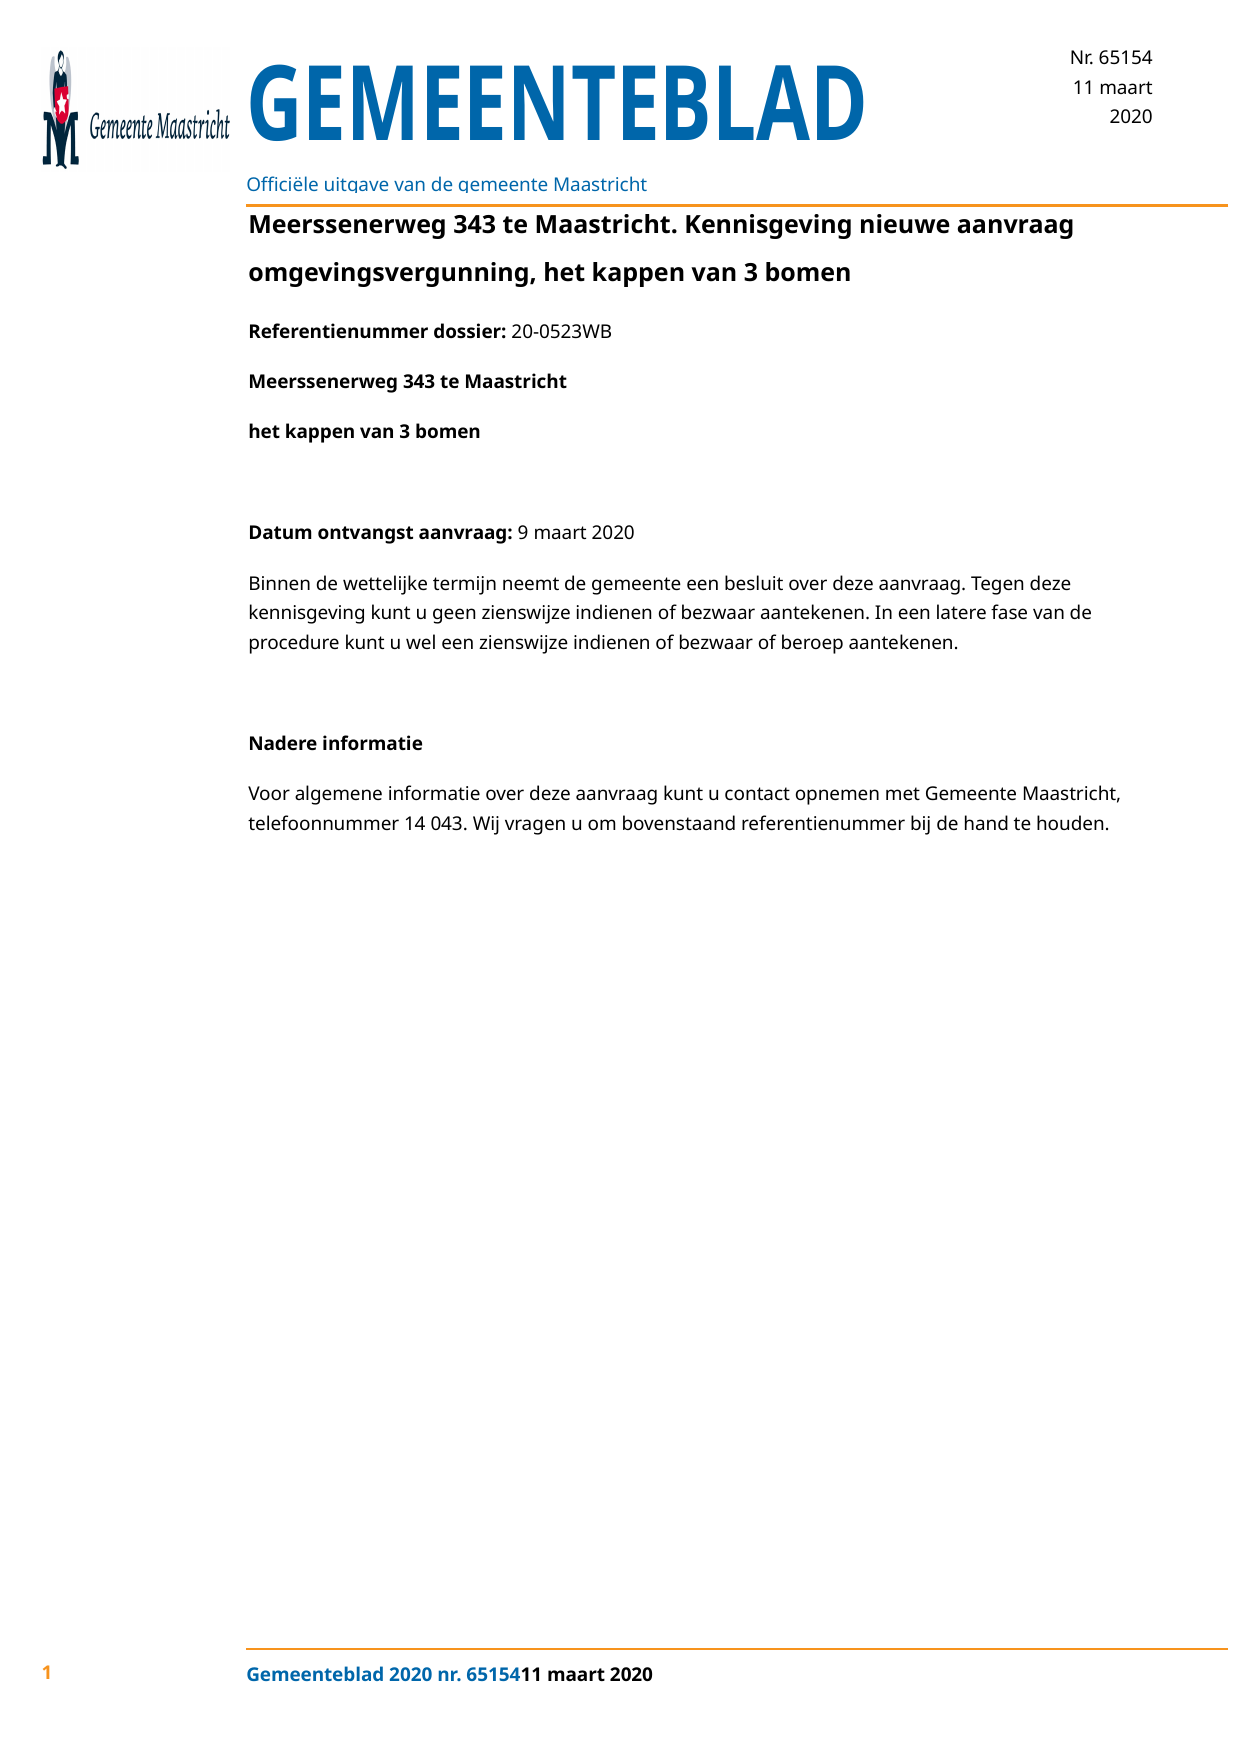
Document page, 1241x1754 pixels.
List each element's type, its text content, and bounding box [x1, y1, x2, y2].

picture [41, 47, 231, 172]
text Voor algemene informatie over deze aanvraag kunt u contact opnemen met Gemeente Maastricht, telefoonnummer 14 043. Wij vragen u om bovenstaand referentienummer bij de hand te houden. [248, 780, 1152, 836]
text het kappen van 3 bomen [248, 419, 1152, 444]
text Datum ontvangst aanvraag: 9 maart 2020 [248, 519, 1152, 545]
text Nadere informatie [248, 730, 1152, 756]
text Meerssenerweg 343 te Maastricht. Kennisgeving nieuwe aanvraag omgevingsvergunning, het kappen van 3 bomen [248, 207, 1152, 288]
text Meerssenerweg 343 te Maastricht [248, 368, 1152, 394]
text Referentienummer dossier: 20-0523WB [248, 318, 1152, 344]
text Binnen de wettelijke termijn neemt de gemeente een besluit over deze aanvraag. Tegen deze kennisgeving kunt u geen zienswijze indienen of bezwaar aantekenen. In een latere fase van de procedure kunt u wel een zienswijze indienen of bezwaar of beroep aantekenen. [248, 570, 1152, 655]
